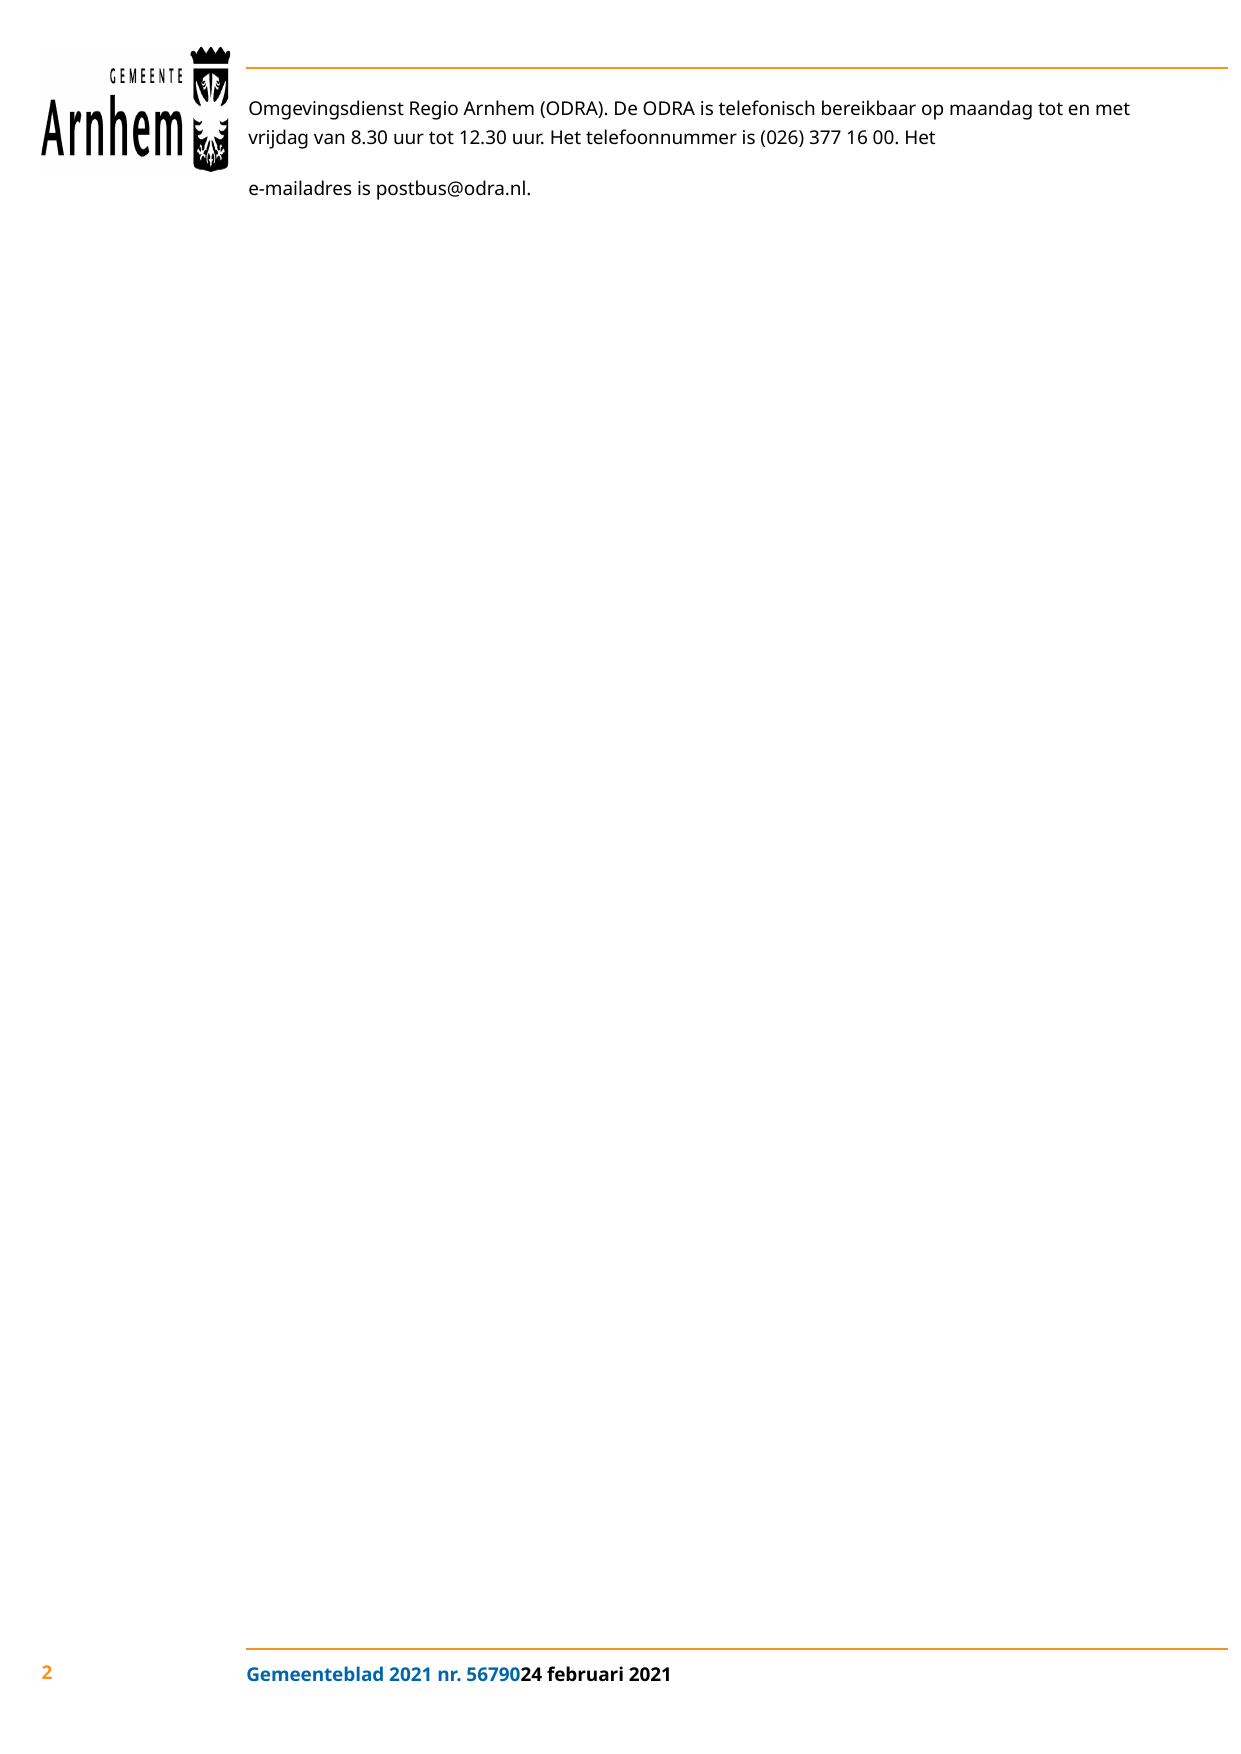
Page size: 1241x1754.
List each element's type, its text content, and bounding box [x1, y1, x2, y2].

text e-mailadres is postbus@odra.nl. [248, 175, 1152, 201]
picture [41, 47, 231, 172]
text Omgevingsdienst Regio Arnhem (ODRA). De ODRA is telefonisch bereikbaar op maandag tot en met vrijdag van 8.30 uur tot 12.30 uur. Het telefoonnummer is (026) 377 16 00. Het [248, 95, 1152, 150]
